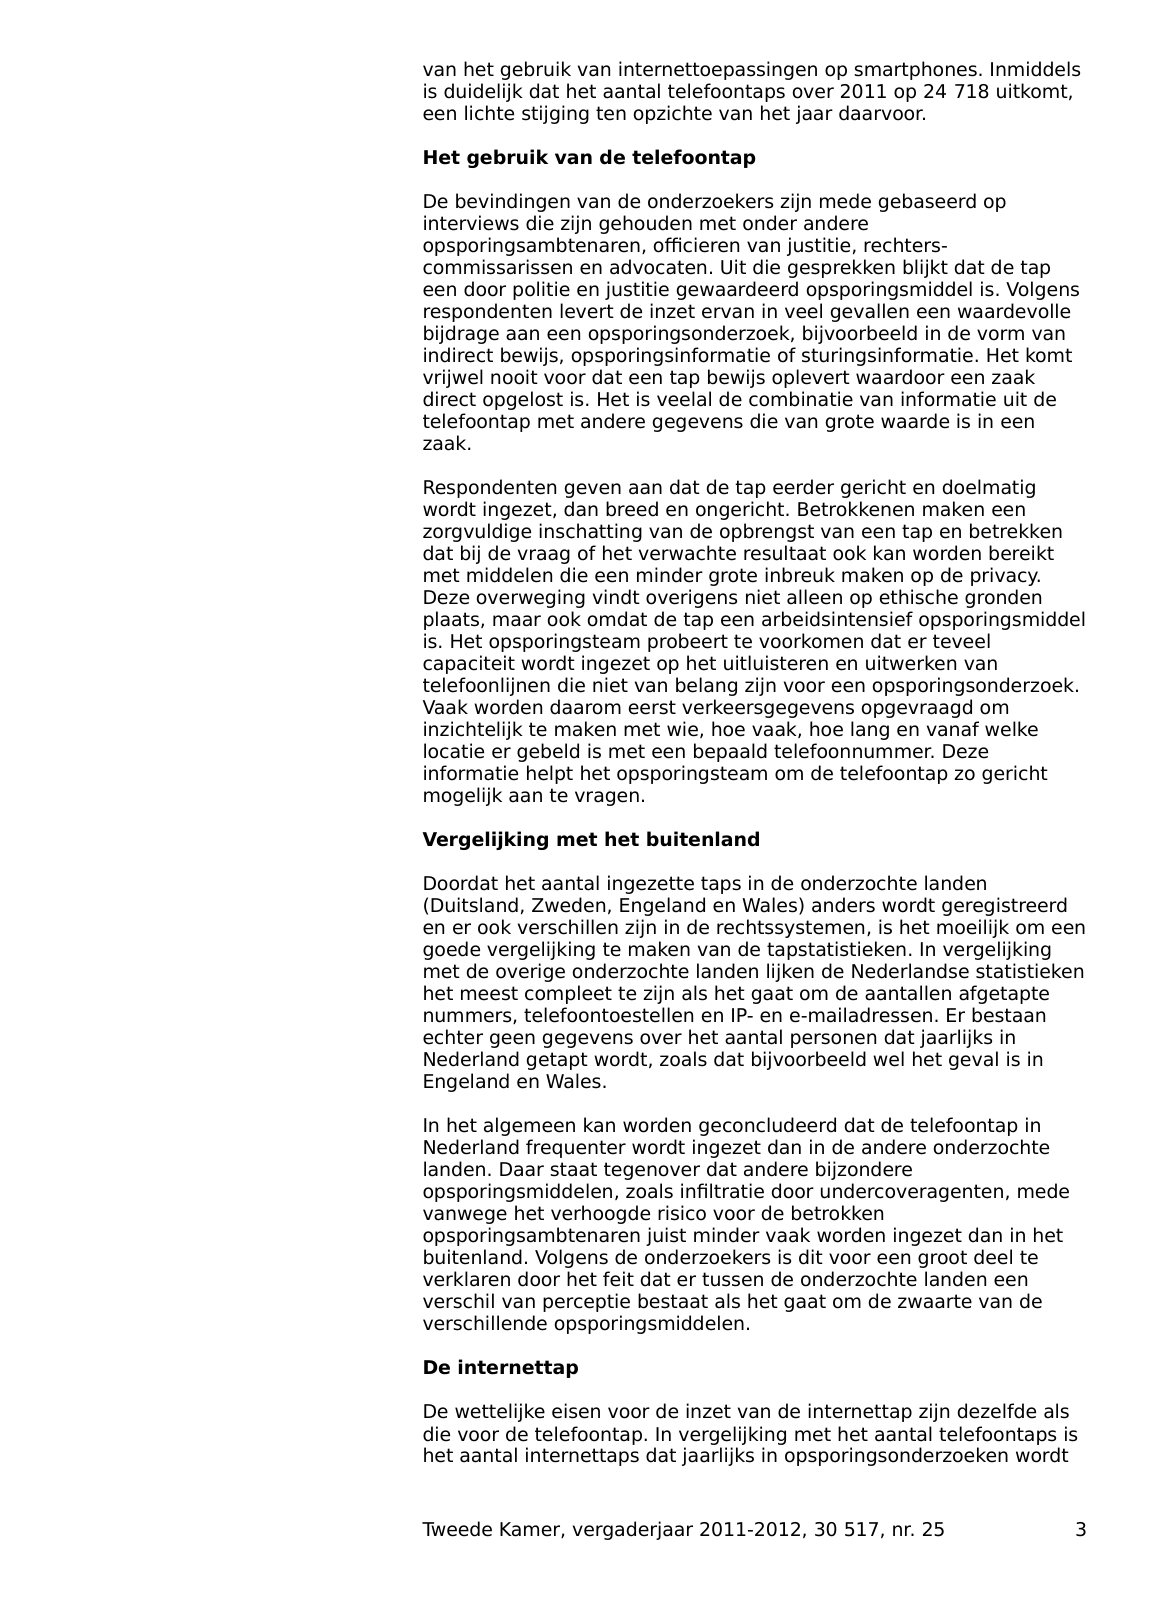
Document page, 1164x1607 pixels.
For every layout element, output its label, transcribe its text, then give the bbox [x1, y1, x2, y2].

text van het gebruik van internettoepassingen op smartphones. Inmiddels is duidelijk dat het aantal telefoontaps over 2011 op 24 718 uitkomt, een lichte stijging ten opzichte van het jaar daarvoor. [422, 59, 1087, 125]
text In het algemeen kan worden geconcludeerd dat de telefoontap in Nederland frequenter wordt ingezet dan in de andere onderzochte landen. Daar staat tegenover dat andere bijzondere opsporingsmiddelen, zoals infiltratie door undercoveragenten, mede vanwege het verhoogde risico voor de betrokken opsporingsambtenaren juist minder vaak worden ingezet dan in het buitenland. Volgens de onderzoekers is dit voor een groot deel te verklaren door het feit dat er tussen de onderzochte landen een verschil van perceptie bestaat als het gaat om de zwaarte van de verschillende opsporingsmiddelen. [422, 1115, 1087, 1335]
subtitle Het gebruik van de telefoontap [422, 147, 1087, 169]
text De wettelijke eisen voor de inzet van de internettap zijn dezelfde als die voor de telefoontap. In vergelijking met het aantal telefoontaps is het aantal internettaps dat jaarlijks in opsporingsonderzoeken wordt [422, 1401, 1087, 1467]
subtitle Vergelijking met het buitenland [422, 829, 1087, 851]
text Doordat het aantal ingezette taps in de onderzochte landen (Duitsland, Zweden, Engeland en Wales) anders wordt geregistreerd en er ook verschillen zijn in de rechtssystemen, is het moeilijk om een goede vergelijking te maken van de tapstatistieken. In vergelijking met de overige onderzochte landen lijken de Nederlandse statistieken het meest compleet te zijn als het gaat om de aantallen afgetapte nummers, telefoontoestellen en IP- en e-mailadressen. Er bestaan echter geen gegevens over het aantal personen dat jaarlijks in Nederland getapt wordt, zoals dat bijvoorbeeld wel het geval is in Engeland en Wales. [422, 873, 1087, 1093]
subtitle De internettap [422, 1357, 1087, 1379]
text Respondenten geven aan dat de tap eerder gericht en doelmatig wordt ingezet, dan breed en ongericht. Betrokkenen maken een zorgvuldige inschatting van de opbrengst van een tap en betrekken dat bij de vraag of het verwachte resultaat ook kan worden bereikt met middelen die een minder grote inbreuk maken op de privacy. Deze overweging vindt overigens niet alleen op ethische gronden plaats, maar ook omdat de tap een arbeidsintensief opsporingsmiddel is. Het opsporingsteam probeert te voorkomen dat er teveel capaciteit wordt ingezet op het uitluisteren en uitwerken van telefoonlijnen die niet van belang zijn voor een opsporingsonderzoek. Vaak worden daarom eerst verkeersgegevens opgevraagd om inzichtelijk te maken met wie, hoe vaak, hoe lang en vanaf welke locatie er gebeld is met een bepaald telefoonnummer. Deze informatie helpt het opsporingsteam om de telefoontap zo gericht mogelijk aan te vragen. [422, 477, 1087, 807]
text De bevindingen van de onderzoekers zijn mede gebaseerd op interviews die zijn gehouden met onder andere opsporingsambtenaren, officieren van justitie, rechters-commissarissen en advocaten. Uit die gesprekken blijkt dat de tap een door politie en justitie gewaardeerd opsporingsmiddel is. Volgens respondenten levert de inzet ervan in veel gevallen een waardevolle bijdrage aan een opsporingsonderzoek, bijvoorbeeld in de vorm van indirect bewijs, opsporingsinformatie of sturingsinformatie. Het komt vrijwel nooit voor dat een tap bewijs oplevert waardoor een zaak direct opgelost is. Het is veelal de combinatie van informatie uit de telefoontap met andere gegevens die van grote waarde is in een zaak. [422, 191, 1087, 455]
